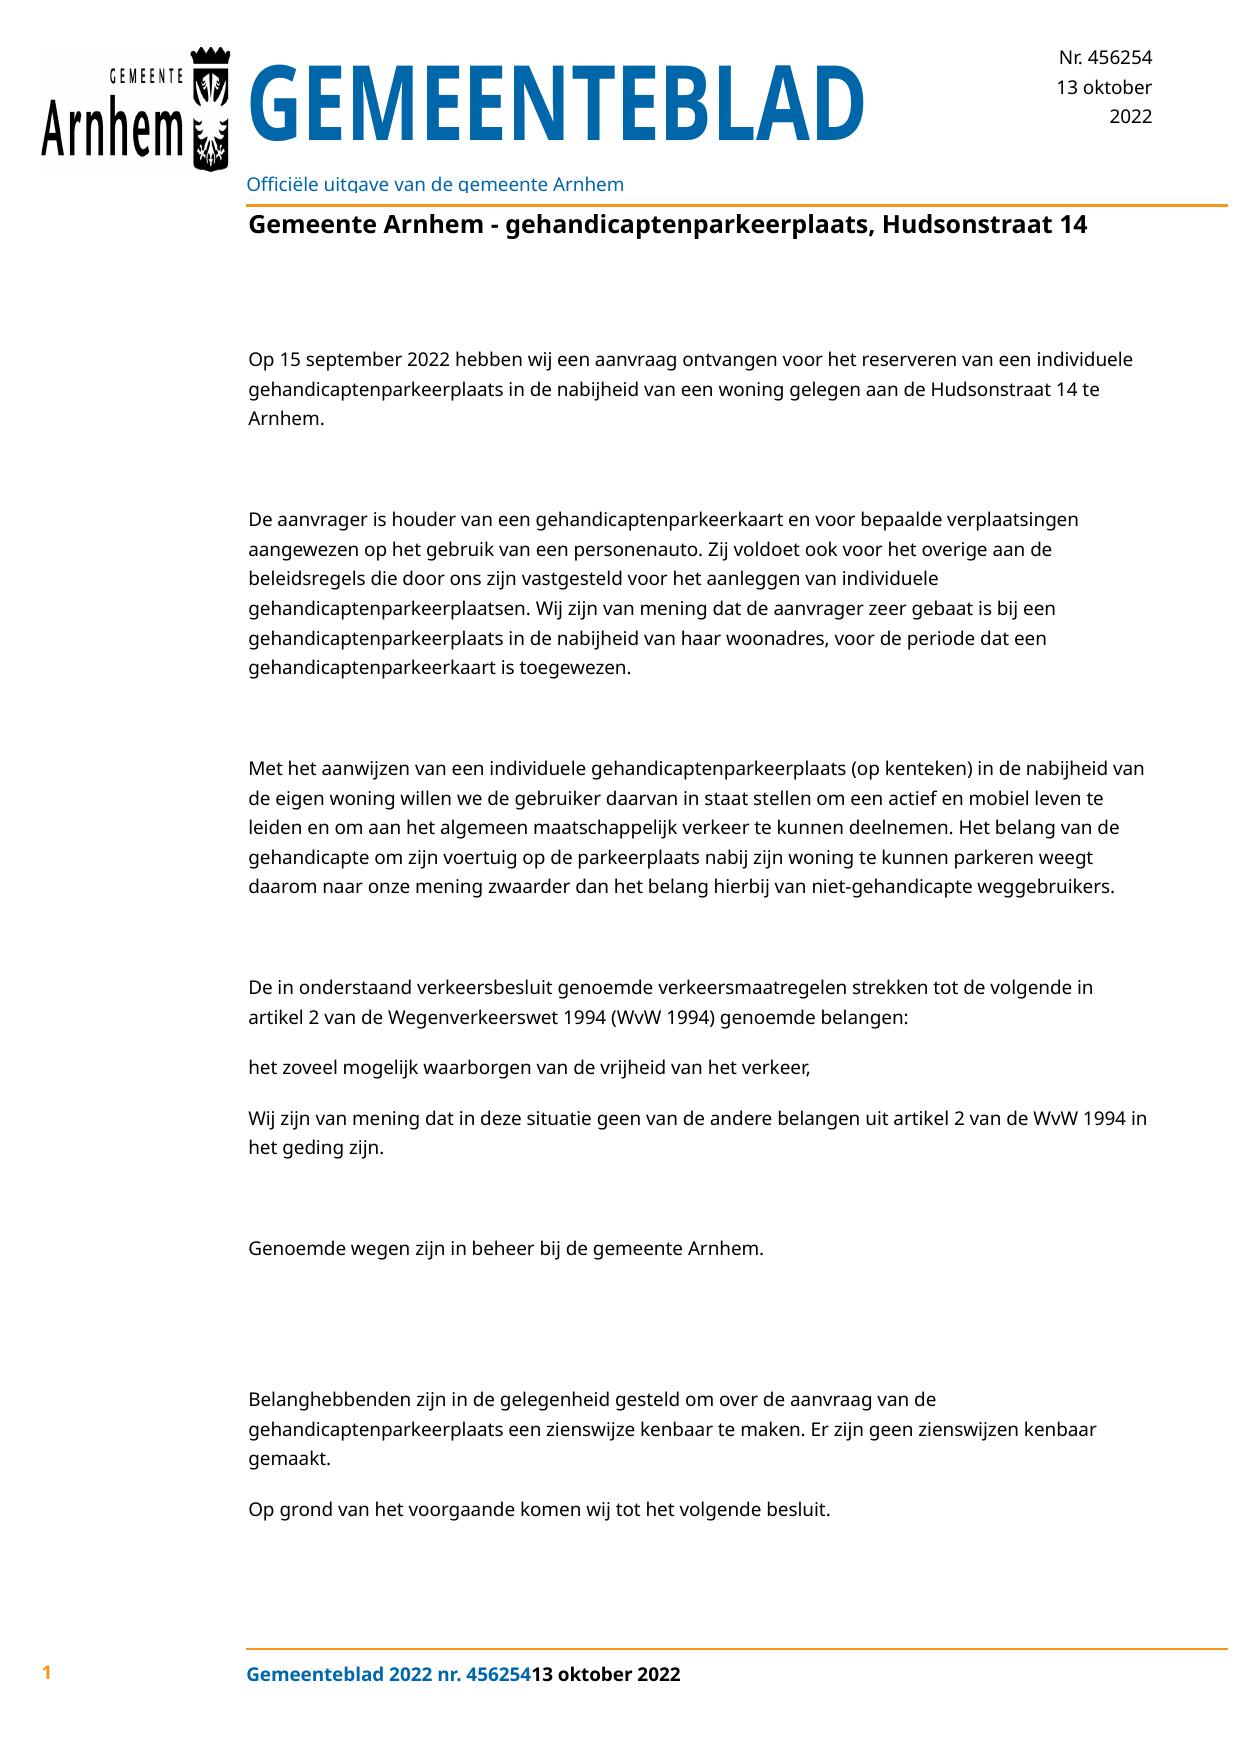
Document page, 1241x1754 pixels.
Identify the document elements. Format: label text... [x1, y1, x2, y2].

text De in onderstaand verkeersbesluit genoemde verkeersmaatregelen strekken tot de volgende in artikel 2 van de Wegenverkeerswet 1994 (WvW 1994) genoemde belangen: [248, 974, 1152, 1030]
text het zoveel mogelijk waarborgen van de vrijheid van het verkeer, [248, 1054, 1152, 1080]
text Op grond van het voorgaande komen wij tot het volgende besluit. [248, 1496, 1152, 1522]
text De aanvrager is houder van een gehandicaptenparkeerkaart en voor bepaalde verplaatsingen aangewezen op het gebruik van een personenauto. Zij voldoet ook voor het overige aan de beleidsregels die door ons zijn vastgesteld voor het aanleggen van individuele gehandicaptenparkeerplaatsen. Wij zijn van mening dat de aanvrager zeer gebaat is bij een gehandicaptenparkeerplaats in de nabijheid van haar woonadres, voor de periode dat een gehandicaptenparkeerkaart is toegewezen. [248, 506, 1152, 680]
text Op 15 september 2022 hebben wij een aanvraag ontvangen voor het reserveren van een individuele gehandicaptenparkeerplaats in de nabijheid van een woning gelegen aan de Hudsonstraat 14 te Arnhem. [248, 346, 1152, 431]
text Belanghebbenden zijn in de gelegenheid gesteld om over de aanvraag van de gehandicaptenparkeerplaats een zienswijze kenbaar te maken. Er zijn geen zienswijzen kenbaar gemaakt. [248, 1386, 1152, 1471]
text Genoemde wegen zijn in beheer bij de gemeente Arnhem. [248, 1235, 1152, 1261]
text Wij zijn van mening dat in deze situatie geen van de andere belangen uit artikel 2 van de WvW 1994 in het geding zijn. [248, 1105, 1152, 1160]
text Met het aanwijzen van een individuele gehandicaptenparkeerplaats (op kenteken) in de nabijheid van de eigen woning willen we de gebruiker daarvan in staat stellen om een actief en mobiel leven te leiden en om aan het algemeen maatschappelijk verkeer te kunnen deelnemen. Het belang van de gehandicapte om zijn voertuig op de parkeerplaats nabij zijn woning te kunnen parkeren weegt daarom naar onze mening zwaarder dan het belang hierbij van niet-gehandicapte weggebruikers. [248, 755, 1152, 899]
text Gemeente Arnhem - gehandicaptenparkeerplaats, Hudsonstraat 14 [248, 207, 1152, 241]
picture [41, 47, 231, 172]
